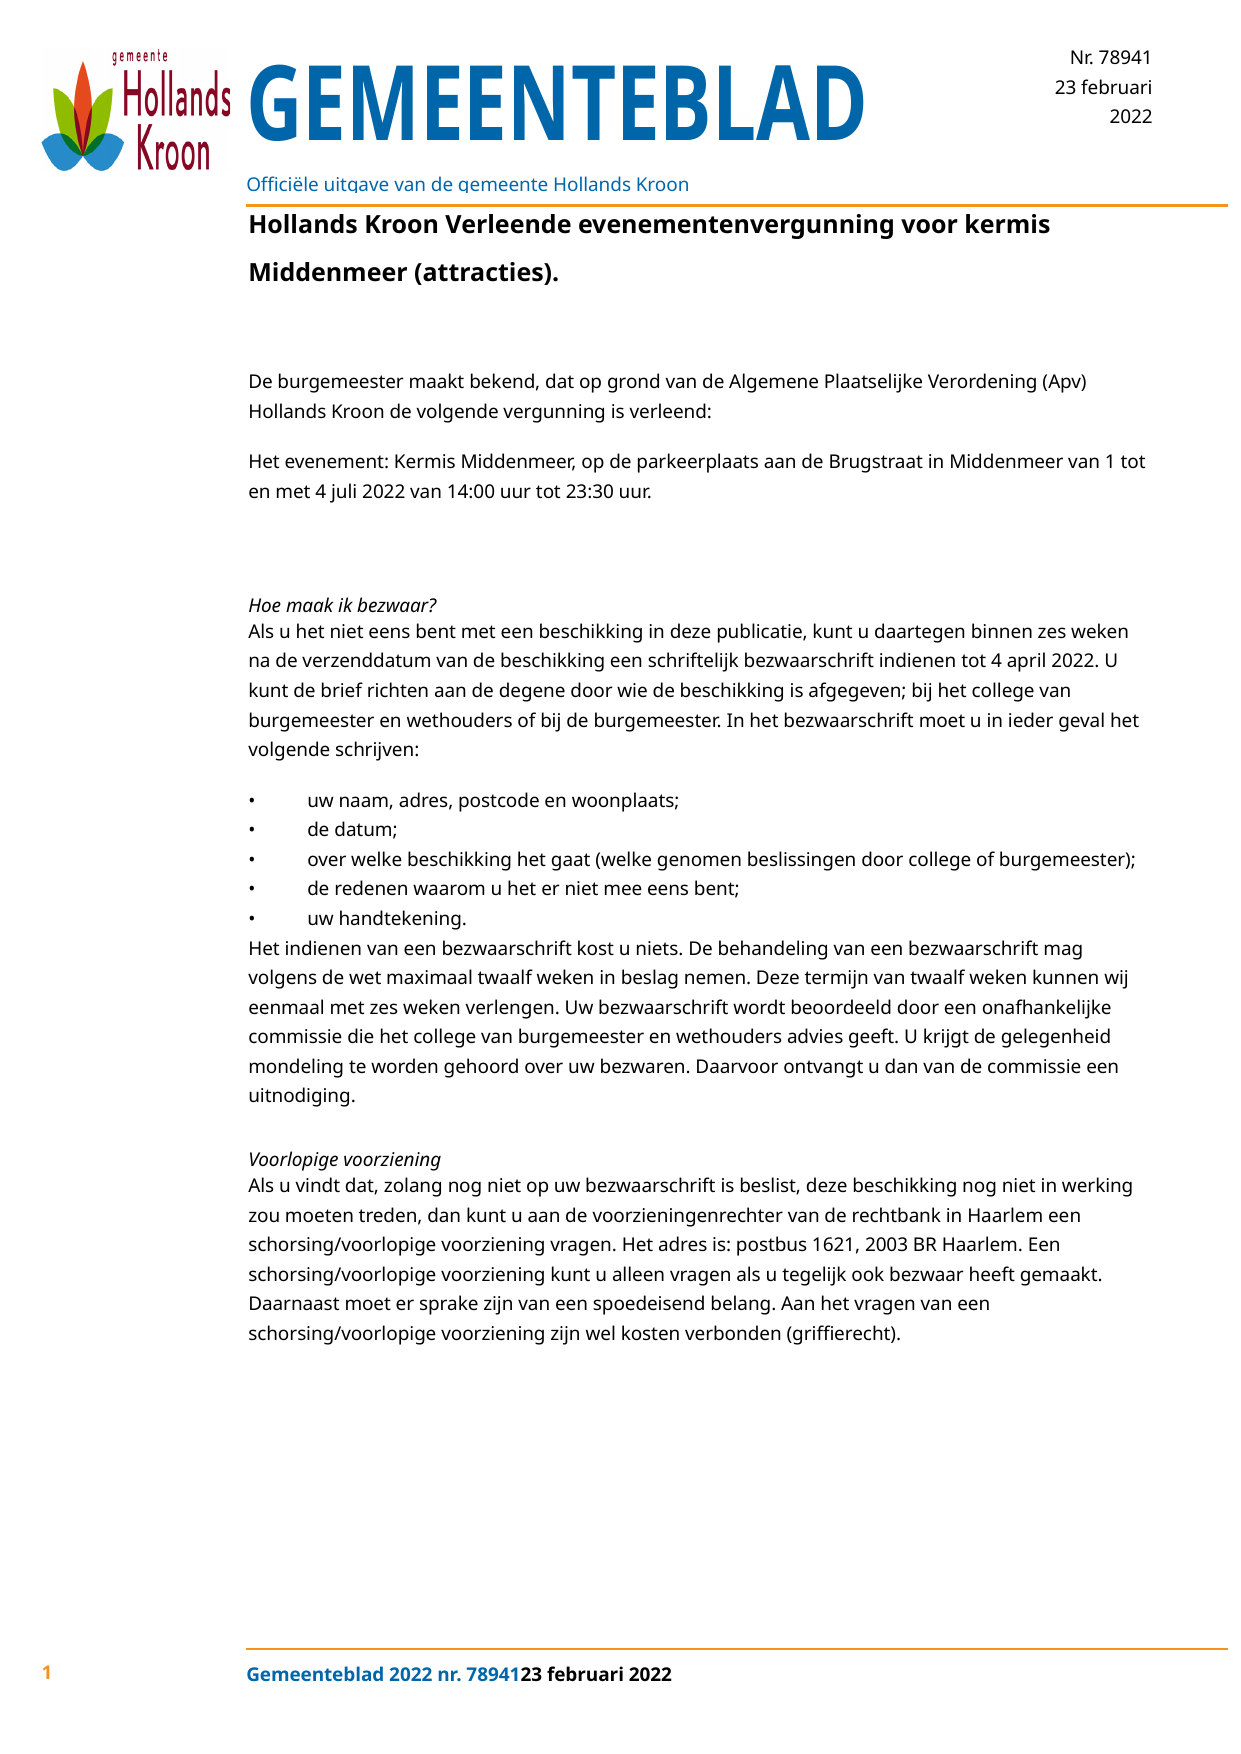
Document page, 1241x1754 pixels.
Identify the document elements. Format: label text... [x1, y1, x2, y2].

list de redenen waarom u het er niet mee eens bent; [248, 876, 1152, 901]
list uw naam, adres, postcode en woonplaats; [248, 787, 1152, 812]
list de datum; [248, 816, 1152, 842]
text Voorlopige voorziening [248, 1147, 1152, 1172]
list uw handtekening. [248, 905, 1152, 931]
text Als u vindt dat, zolang nog niet op uw bezwaarschrift is beslist, deze beschikking nog niet in werking zou moeten treden, dan kunt u aan de voorzieningenrechter van de rechtbank in Haarlem een schorsing/voorlopige voorziening vragen. Het adres is: postbus 1621, 2003 BR Haarlem. Een schorsing/voorlopige voorziening kunt u alleen vragen als u tegelijk ook bezwaar heeft gemaakt. Daarnaast moet er sprake zijn van een spoedeisend belang. Aan het vragen van een schorsing/voorlopige voorziening zijn wel kosten verbonden (griffierecht). [248, 1172, 1152, 1346]
text Hoe maak ik bezwaar? [248, 592, 1152, 618]
text Het evenement: Kermis Middenmeer, op de parkeerplaats aan de Brugstraat in Middenmeer van 1 tot en met 4 juli 2022 van 14:00 uur tot 23:30 uur. [248, 448, 1152, 504]
text Als u het niet eens bent met een beschikking in deze publicatie, kunt u daartegen binnen zes weken na de verzenddatum van de beschikking een schriftelijk bezwaarschrift indienen tot 4 april 2022. U kunt de brief richten aan de degene door wie de beschikking is afgegeven; bij het college van burgemeester en wethouders of bij de burgemeester. In het bezwaarschrift moet u in ieder geval het volgende schrijven: [248, 618, 1152, 762]
list over welke beschikking het gaat (welke genomen beslissingen door college of burgemeester); [248, 846, 1152, 872]
text Hollands Kroon Verleende evenementenvergunning voor kermis Middenmeer (attracties). [248, 207, 1152, 288]
text Het indienen van een bezwaarschrift kost u niets. De behandeling van een bezwaarschrift mag volgens de wet maximaal twaalf weken in beslag nemen. Deze termijn van twaalf weken kunnen wij eenmaal met zes weken verlengen. Uw bezwaarschrift wordt beoordeeld door een onafhankelijke commissie die het college van burgemeester en wethouders advies geeft. U krijgt de gelegenheid mondeling te worden gehoord over uw bezwaren. Daarvoor ontvangt u dan van de commissie een uitnodiging. [248, 935, 1152, 1108]
picture [41, 47, 231, 172]
text De burgemeester maakt bekend, dat op grond van de Algemene Plaatselijke Verordening (Apv) Hollands Kroon de volgende vergunning is verleend: [248, 368, 1152, 424]
